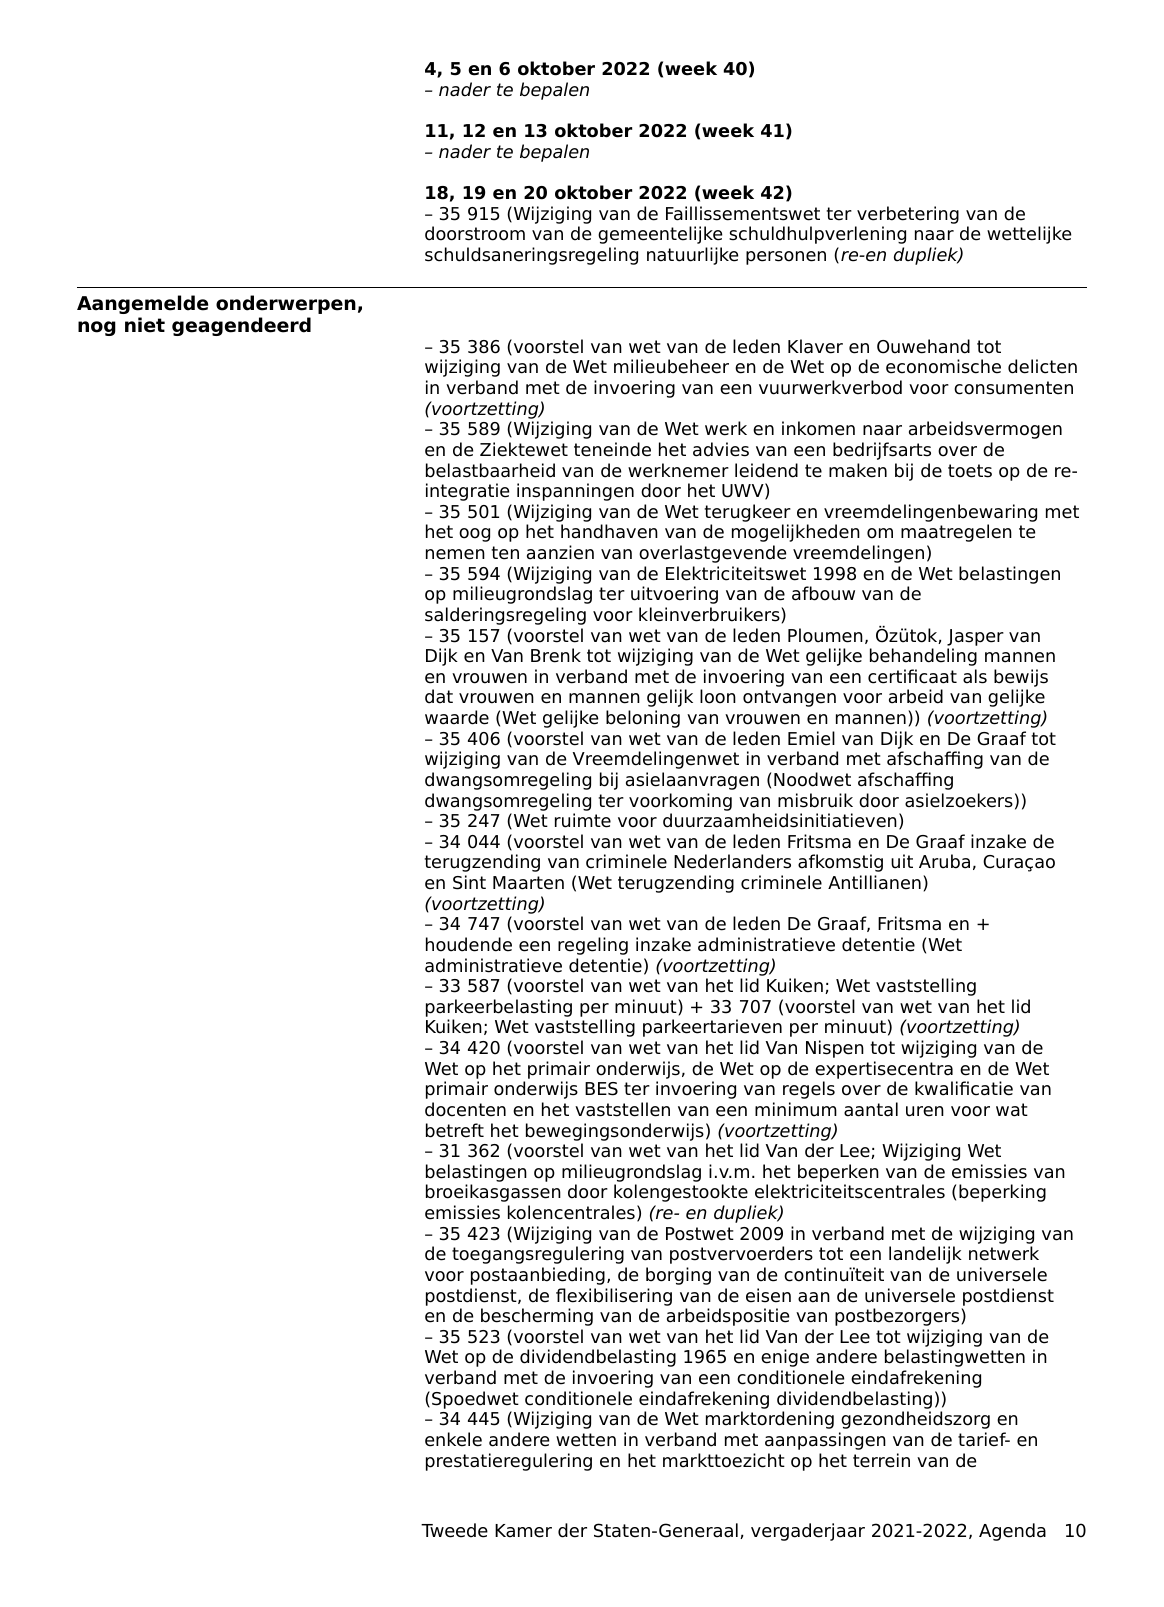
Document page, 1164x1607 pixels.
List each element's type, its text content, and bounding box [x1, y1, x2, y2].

table_cell [401, 204, 418, 265]
table_cell (voortzetting) [418, 894, 1087, 914]
table_cell [401, 142, 418, 162]
table_cell [401, 1038, 418, 1141]
table_cell – 35 501 (Wijziging van de Wet terugkeer en vreemdelingenbewaring met het oog op het handhaven van de mogelijkheden om maatregelen te nemen ten aanzien van overlastgevende vreemdelingen) [418, 502, 1087, 564]
table_cell – 35 247 (Wet ruimte voor duurzaamheidsinitiatieven) [418, 811, 1087, 832]
table_cell – 31 362 (voorstel van wet van het lid Van der Lee; Wijziging Wet belastingen op milieugrondslag i.v.m. het beperken van de emissies van broeikasgassen door kolengestookte elektriciteitscentrales (beperking emissies kolencentrales) (re- en dupliek) [418, 1141, 1087, 1224]
table_cell [401, 80, 418, 100]
table_cell [401, 100, 418, 121]
table_cell [77, 832, 401, 894]
table_cell [401, 502, 418, 564]
table_cell – 35 523 (voorstel van wet van het lid Van der Lee tot wijziging van de Wet op de dividendbelasting 1965 en enige andere belastingwetten in verband met de invoering van een conditionele eindafrekening (Spoedwet conditionele eindafrekening dividendbelasting)) [418, 1327, 1087, 1409]
table_cell – 35 423 (Wijziging van de Postwet 2009 in verband met de wijziging van de toegangsregulering van postvervoerders tot een landelijk netwerk voor postaanbieding, de borging van de continuïteit van de universele postdienst, de flexibilisering van de eisen aan de universele postdienst en de bescherming van de arbeidspositie van postbezorgers) [418, 1224, 1087, 1327]
table_cell [401, 976, 418, 1038]
table_cell [401, 894, 418, 914]
table_cell [401, 1409, 418, 1471]
table_cell [77, 59, 401, 80]
table_cell [77, 100, 401, 121]
table_cell – 34 420 (voorstel van wet van het lid Van Nispen tot wijziging van de Wet op het primair onderwijs, de Wet op de expertisecentra en de Wet primair onderwijs BES ter invoering van regels over de kwalificatie van docenten en het vaststellen van een minimum aantal uren voor wat betreft het bewegingsonderwijs) (voortzetting) [418, 1038, 1087, 1141]
table_cell [77, 121, 401, 142]
table_cell [401, 626, 418, 729]
table_cell [77, 183, 401, 203]
table_cell [401, 832, 418, 894]
table_cell [401, 121, 418, 142]
table_cell [77, 894, 401, 914]
table_cell [401, 59, 418, 80]
table_header Aangemelde onderwerpen, nog niet geagendeerd [77, 288, 401, 337]
table_cell [401, 914, 418, 976]
table_cell [77, 914, 401, 976]
table_cell [418, 100, 1087, 121]
table_cell [77, 564, 401, 626]
table_cell [401, 419, 418, 502]
table_cell [77, 1141, 401, 1224]
table_cell [401, 1327, 418, 1409]
table_cell [77, 419, 401, 502]
table_cell [77, 142, 401, 162]
table_cell [77, 502, 401, 564]
table_cell [77, 976, 401, 1038]
table_cell – 35 406 (voorstel van wet van de leden Emiel van Dijk en De Graaf tot wijziging van de Vreemdelingenwet in verband met afschaffing van de dwangsomregeling bij asielaanvragen (Noodwet afschaffing dwangsomregeling ter voorkoming van misbruik door asielzoekers)) [418, 729, 1087, 811]
table_cell [418, 162, 1087, 183]
table_cell [77, 204, 401, 265]
table_cell 11, 12 en 13 oktober 2022 (week 41) [418, 121, 1087, 142]
table_cell [77, 1409, 401, 1471]
table_cell – 35 594 (Wijziging van de Elektriciteitswet 1998 en de Wet belastingen op milieugrondslag ter uitvoering van de afbouw van de salderingsregeling voor kleinverbruikers) [418, 564, 1087, 626]
table_cell [401, 1224, 418, 1327]
table_cell [401, 729, 418, 811]
table_cell – 35 386 (voorstel van wet van de leden Klaver en Ouwehand tot wijziging van de Wet milieubeheer en de Wet op de economische delicten in verband met de invoering van een vuurwerkverbod voor consumenten (voortzetting) [418, 337, 1087, 419]
table_header [401, 288, 418, 337]
table_cell – 34 445 (Wijziging van de Wet marktordening gezondheidszorg en enkele andere wetten in verband met aanpassingen van de tarief- en prestatieregulering en het markttoezicht op het terrein van de [418, 1409, 1087, 1471]
table_cell [401, 564, 418, 626]
table_cell 18, 19 en 20 oktober 2022 (week 42) [418, 183, 1087, 203]
table_cell [77, 162, 401, 183]
table_cell [77, 80, 401, 100]
table_cell [77, 337, 401, 419]
table_cell 4, 5 en 6 oktober 2022 (week 40) [418, 59, 1087, 80]
table_cell [401, 183, 418, 203]
table_cell [77, 729, 401, 811]
table_cell – 35 157 (voorstel van wet van de leden Ploumen, Özütok, Jasper van Dijk en Van Brenk tot wijziging van de Wet gelijke behandeling mannen en vrouwen in verband met de invoering van een certificaat als bewijs dat vrouwen en mannen gelijk loon ontvangen voor arbeid van gelijke waarde (Wet gelijke beloning van vrouwen en mannen)) (voortzetting) [418, 626, 1087, 729]
table_cell [77, 1327, 401, 1409]
table_cell – nader te bepalen [418, 142, 1087, 162]
table_cell – 35 589 (Wijziging van de Wet werk en inkomen naar arbeidsvermogen en de Ziektewet teneinde het advies van een bedrijfsarts over de belastbaarheid van de werknemer leidend te maken bij de toets op de re-integratie inspanningen door het UWV) [418, 419, 1087, 502]
table_header [418, 288, 1087, 337]
table_cell – 34 747 (voorstel van wet van de leden De Graaf, Fritsma en + houdende een regeling inzake administratieve detentie (Wet administratieve detentie) (voortzetting) [418, 914, 1087, 976]
table_cell – nader te bepalen [418, 80, 1087, 100]
table_cell [77, 1224, 401, 1327]
table_cell – 34 044 (voorstel van wet van de leden Fritsma en De Graaf inzake de terugzending van criminele Nederlanders afkomstig uit Aruba, Curaçao en Sint Maarten (Wet terugzending criminele Antillianen) [418, 832, 1087, 894]
table_cell [77, 626, 401, 729]
table_cell [401, 162, 418, 183]
table_cell – 35 915 (Wijziging van de Faillissementswet ter verbetering van de doorstroom van de gemeentelijke schuldhulpverlening naar de wettelijke schuldsaneringsregeling natuurlijke personen (re-en dupliek) [418, 204, 1087, 265]
table_cell [401, 1141, 418, 1224]
table_cell [77, 1038, 401, 1141]
table_cell [401, 811, 418, 832]
table_cell – 33 587 (voorstel van wet van het lid Kuiken; Wet vaststelling parkeerbelasting per minuut) + 33 707 (voorstel van wet van het lid Kuiken; Wet vaststelling parkeertarieven per minuut) (voortzetting) [418, 976, 1087, 1038]
table_cell [401, 337, 418, 419]
table_cell [77, 811, 401, 832]
